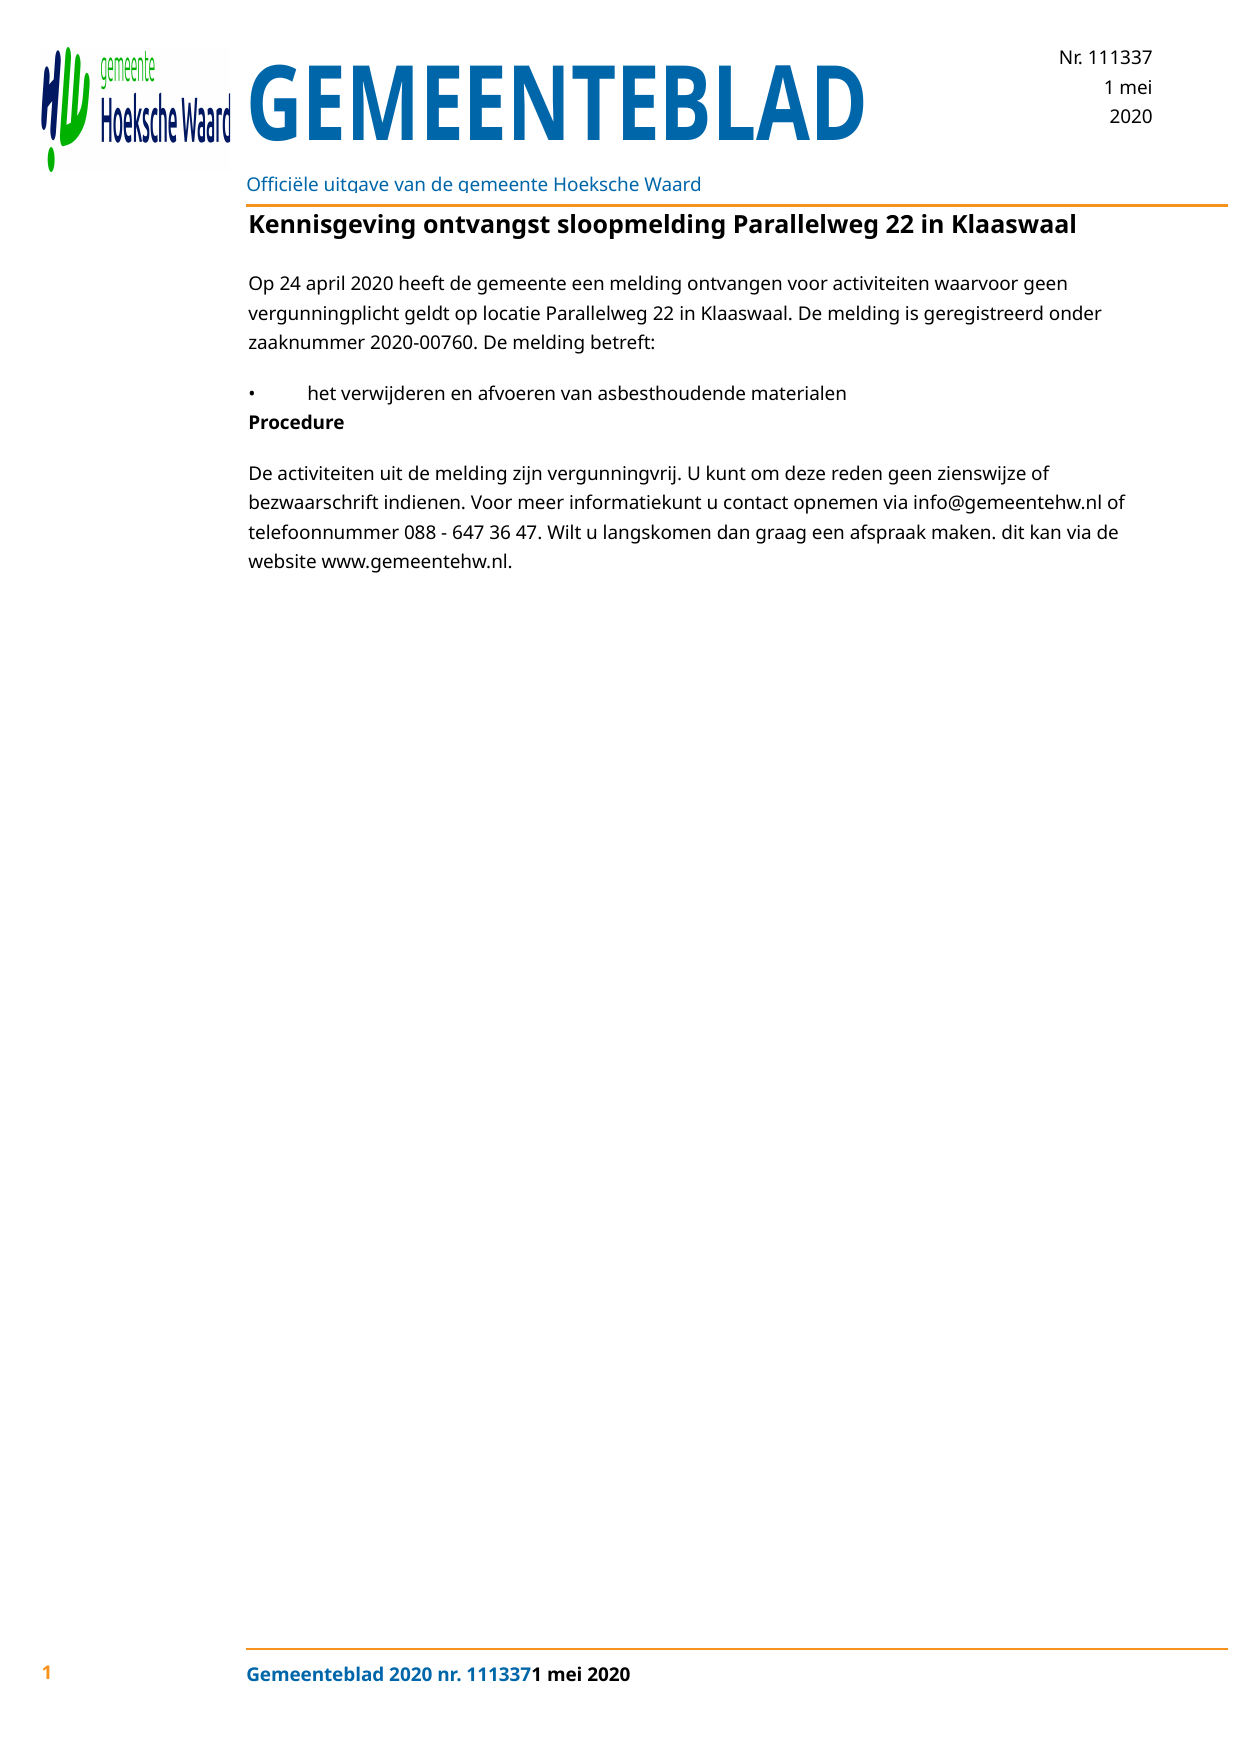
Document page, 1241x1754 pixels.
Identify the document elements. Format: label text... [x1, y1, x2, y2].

text Op 24 april 2020 heeft de gemeente een melding ontvangen voor activiteiten waarvoor geen vergunningplicht geldt op locatie Parallelweg 22 in Klaaswaal. De melding is geregistreerd onder zaaknummer 2020-00760. De melding betreft: [248, 270, 1152, 355]
text De activiteiten uit de melding zijn vergunningvrij. U kunt om deze reden geen zienswijze of bezwaarschrift indienen. Voor meer informatiekunt u contact opnemen via info@gemeentehw.nl of telefoonnummer 088 - 647 36 47. Wilt u langskomen dan graag een afspraak maken. dit kan via de website www.gemeentehw.nl. [248, 460, 1152, 574]
text Procedure [248, 409, 1152, 435]
list het verwijderen en afvoeren van asbesthoudende materialen [248, 380, 1152, 406]
text Kennisgeving ontvangst sloopmelding Parallelweg 22 in Klaaswaal [248, 207, 1152, 241]
picture [41, 47, 231, 172]
